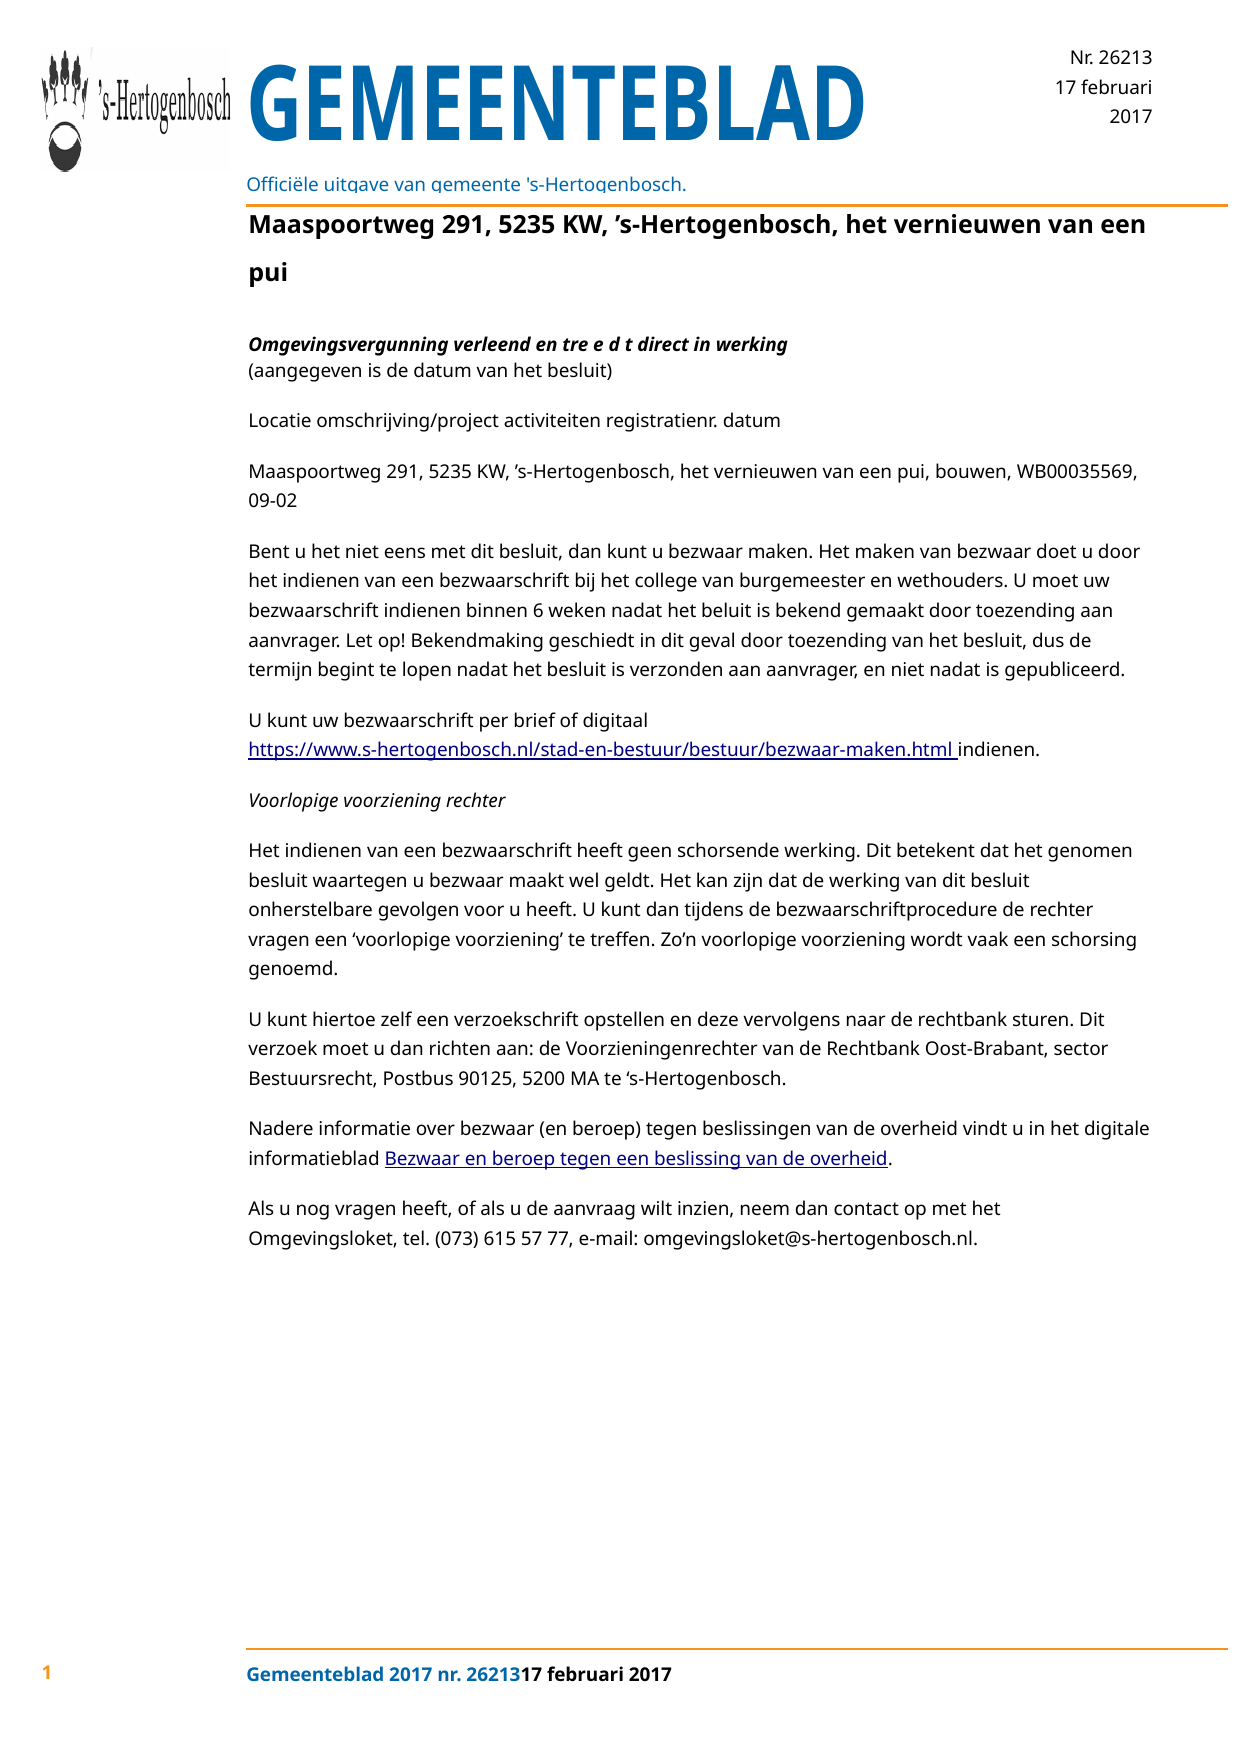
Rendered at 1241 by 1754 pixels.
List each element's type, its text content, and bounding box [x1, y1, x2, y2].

text Omgevingsvergunning verleend en tre e d t direct in werking [248, 331, 1152, 357]
text Nadere informatie over bezwaar (en beroep) tegen beslissingen van de overheid vindt u in het digitale informatieblad Bezwaar en beroep tegen een beslissing van de overheid. [248, 1116, 1152, 1171]
picture [41, 47, 231, 172]
text Locatie omschrijving/project activiteiten registratienr. datum [248, 408, 1152, 433]
text Als u nog vragen heeft, of als u de aanvraag wilt inzien, neem dan contact op met het Omgevingsloket, tel. (073) 615 57 77, e-mail: omgevingsloket@s-hertogenbosch.nl. [248, 1196, 1152, 1251]
text Bent u het niet eens met dit besluit, dan kunt u bezwaar maken. Het maken van bezwaar doet u door het indienen van een bezwaarschrift bij het college van burgemeester en wethouders. U moet uw bezwaarschrift indienen binnen 6 weken nadat het beluit is bekend gemaakt door toezending aan aanvrager. Let op! Bekendmaking geschiedt in dit geval door toezending van het besluit, dus de termijn begint te lopen nadat het besluit is verzonden aan aanvrager, en niet nadat is gepubliceerd. [248, 538, 1152, 682]
text (aangegeven is de datum van het besluit) [248, 357, 1152, 383]
text Het indienen van een bezwaarschrift heeft geen schorsende werking. Dit betekent dat het genomen besluit waartegen u bezwaar maakt wel geldt. Het kan zijn dat de werking van dit besluit onherstelbare gevolgen voor u heeft. U kunt dan tijdens de bezwaarschriftprocedure de rechter vragen een ‘voorlopige voorziening’ te treffen. Zo’n voorlopige voorziening wordt vaak een schorsing genoemd. [248, 837, 1152, 981]
text Voorlopige voorziening rechter [248, 787, 1152, 812]
text Maaspoortweg 291, 5235 KW, ’s-Hertogenbosch, het vernieuwen van een pui [248, 207, 1152, 288]
text U kunt hiertoe zelf een verzoekschrift opstellen en deze vervolgens naar de rechtbank sturen. Dit verzoek moet u dan richten aan: de Voorzieningenrechter van de Rechtbank Oost-Brabant, sector Bestuursrecht, Postbus 90125, 5200 MA te ‘s-Hertogenbosch. [248, 1006, 1152, 1091]
text Maaspoortweg 291, 5235 KW, ’s-Hertogenbosch, het vernieuwen van een pui, bouwen, WB00035569, 09-02 [248, 458, 1152, 513]
text U kunt uw bezwaarschrift per brief of digitaal https://www.s-hertogenbosch.nl/stad-en-bestuur/bestuur/bezwaar-maken.html indienen. [248, 707, 1152, 762]
